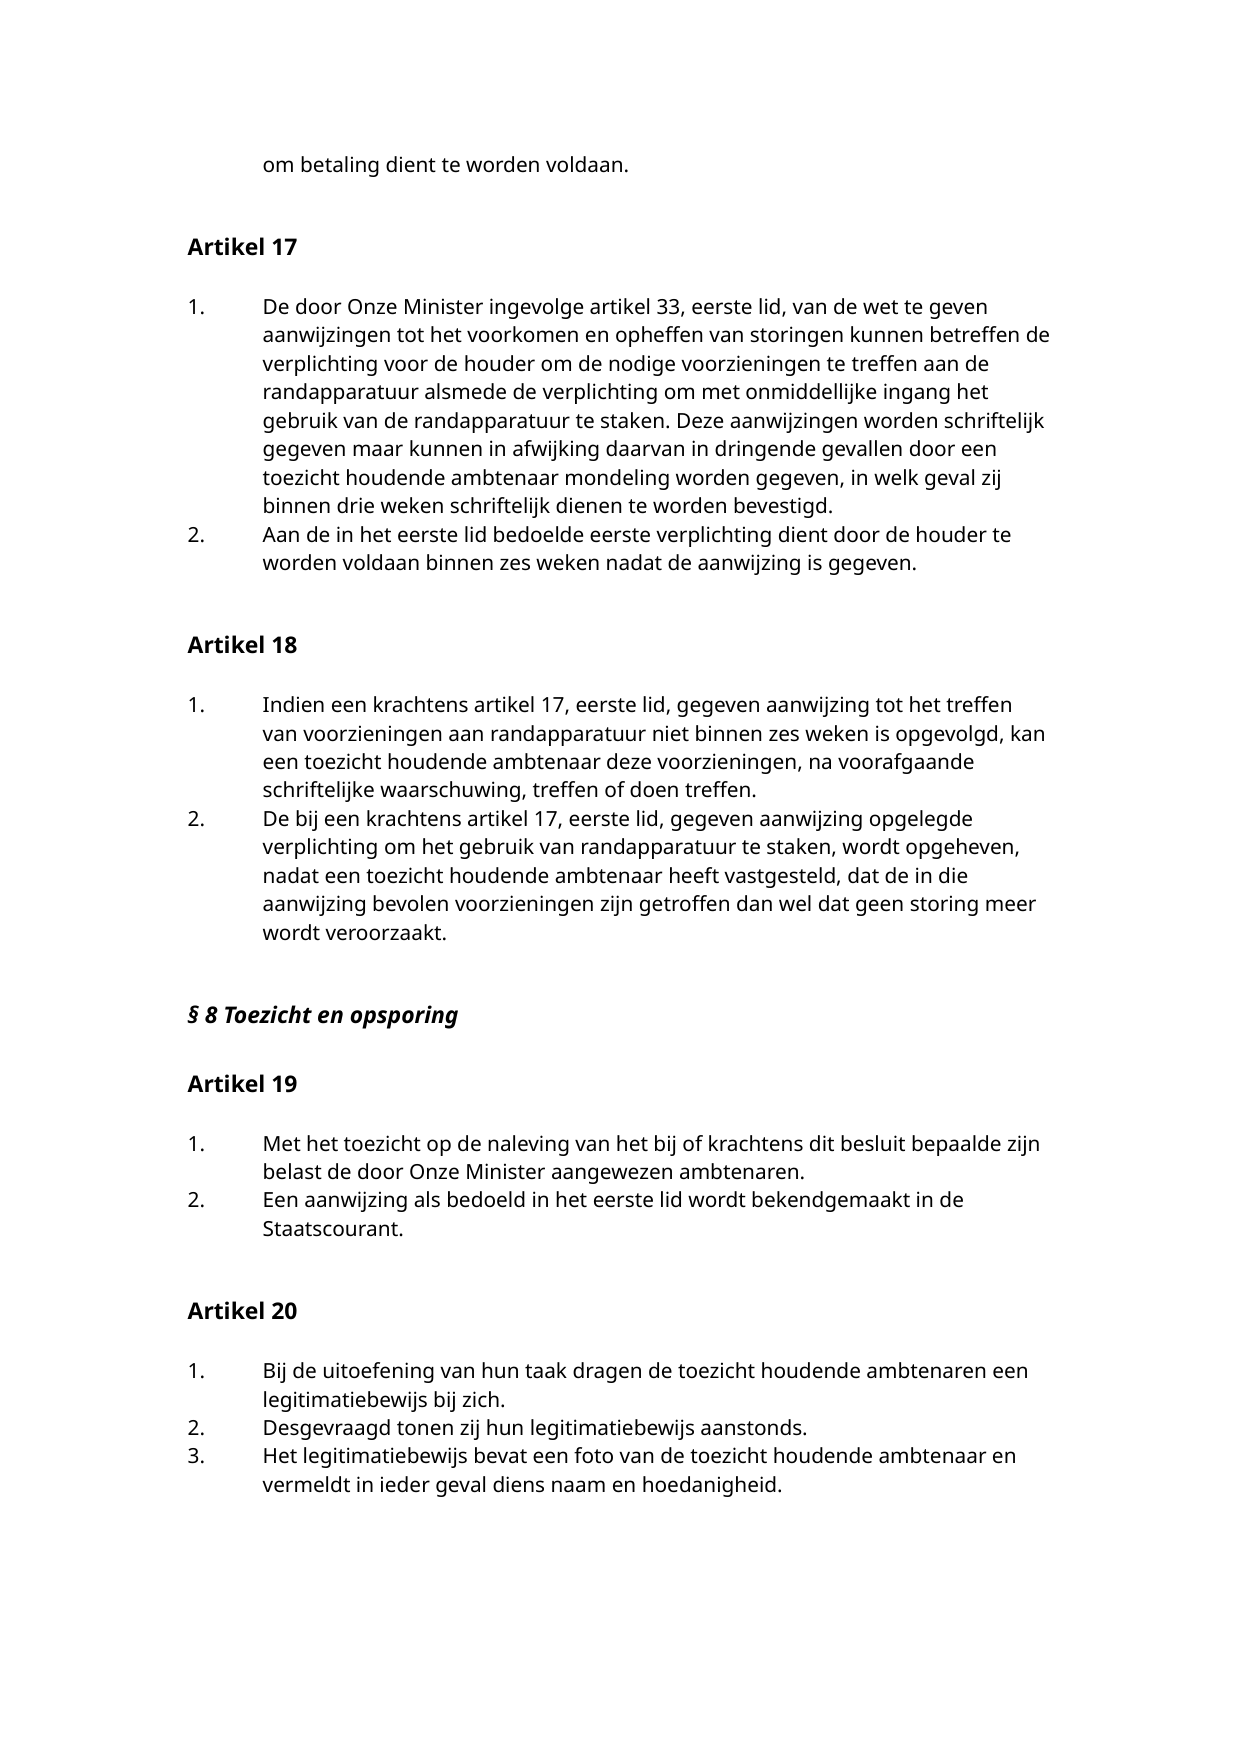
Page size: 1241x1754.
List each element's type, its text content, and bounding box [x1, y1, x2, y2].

subtitle Artikel 19 [187, 1067, 1053, 1099]
list Een aanwijzing als bedoeld in het eerste lid wordt bekendgemaakt in de Staatscourant. [187, 1186, 1053, 1242]
subtitle Artikel 20 [187, 1295, 1053, 1326]
list Desgevraagd tonen zij hun legitimatiebewijs aanstonds. [187, 1413, 1053, 1442]
list De door Onze Minister ingevolge artikel 33, eerste lid, van de wet te geven aanwijzingen tot het voorkomen en opheffen van storingen kunnen betreffen de verplichting voor de houder om de nodige voorzieningen te treffen aan de randapparatuur alsmede de verplichting om met onmiddellijke ingang het gebruik van de randapparatuur te staken. Deze aanwijzingen worden schriftelijk gegeven maar kunnen in afwijking daarvan in dringende gevallen door een toezicht houdende ambtenaar mondeling worden gegeven, in welk geval zij binnen drie weken schriftelijk dienen te worden bevestigd. [187, 292, 1053, 520]
list Indien een krachtens artikel 17, eerste lid, gegeven aanwijzing tot het treffen van voorzieningen aan randapparatuur niet binnen zes weken is opgevolgd, kan een toezicht houdende ambtenaar deze voorzieningen, na voorafgaande schriftelijke waarschuwing, treffen of doen treffen. [187, 690, 1053, 804]
subtitle Artikel 18 [187, 629, 1053, 660]
list om betaling dient te worden voldaan. [187, 150, 1053, 178]
list De bij een krachtens artikel 17, eerste lid, gegeven aanwijzing opgelegde verplichting om het gebruik van randapparatuur te staken, wordt opgeheven, nadat een toezicht houdende ambtenaar heeft vastgesteld, dat de in die aanwijzing bevolen voorzieningen zijn getroffen dan wel dat geen storing meer wordt veroorzaakt. [187, 804, 1053, 946]
list Bij de uitoefening van hun taak dragen de toezicht houdende ambtenaren een legitimatiebewijs bij zich. [187, 1356, 1053, 1413]
subtitle Artikel 17 [187, 231, 1053, 262]
list Met het toezicht op de naleving van het bij of krachtens dit besluit bepaalde zijn belast de door Onze Minister aangewezen ambtenaren. [187, 1129, 1053, 1186]
list Het legitimatiebewijs bevat een foto van de toezicht houdende ambtenaar en vermeldt in ieder geval diens naam en hoedanigheid. [187, 1442, 1053, 1498]
subtitle § 8 Toezicht en opsporing [187, 999, 1053, 1030]
list Aan de in het eerste lid bedoelde eerste verplichting dient door de houder te worden voldaan binnen zes weken nadat de aanwijzing is gegeven. [187, 520, 1053, 577]
